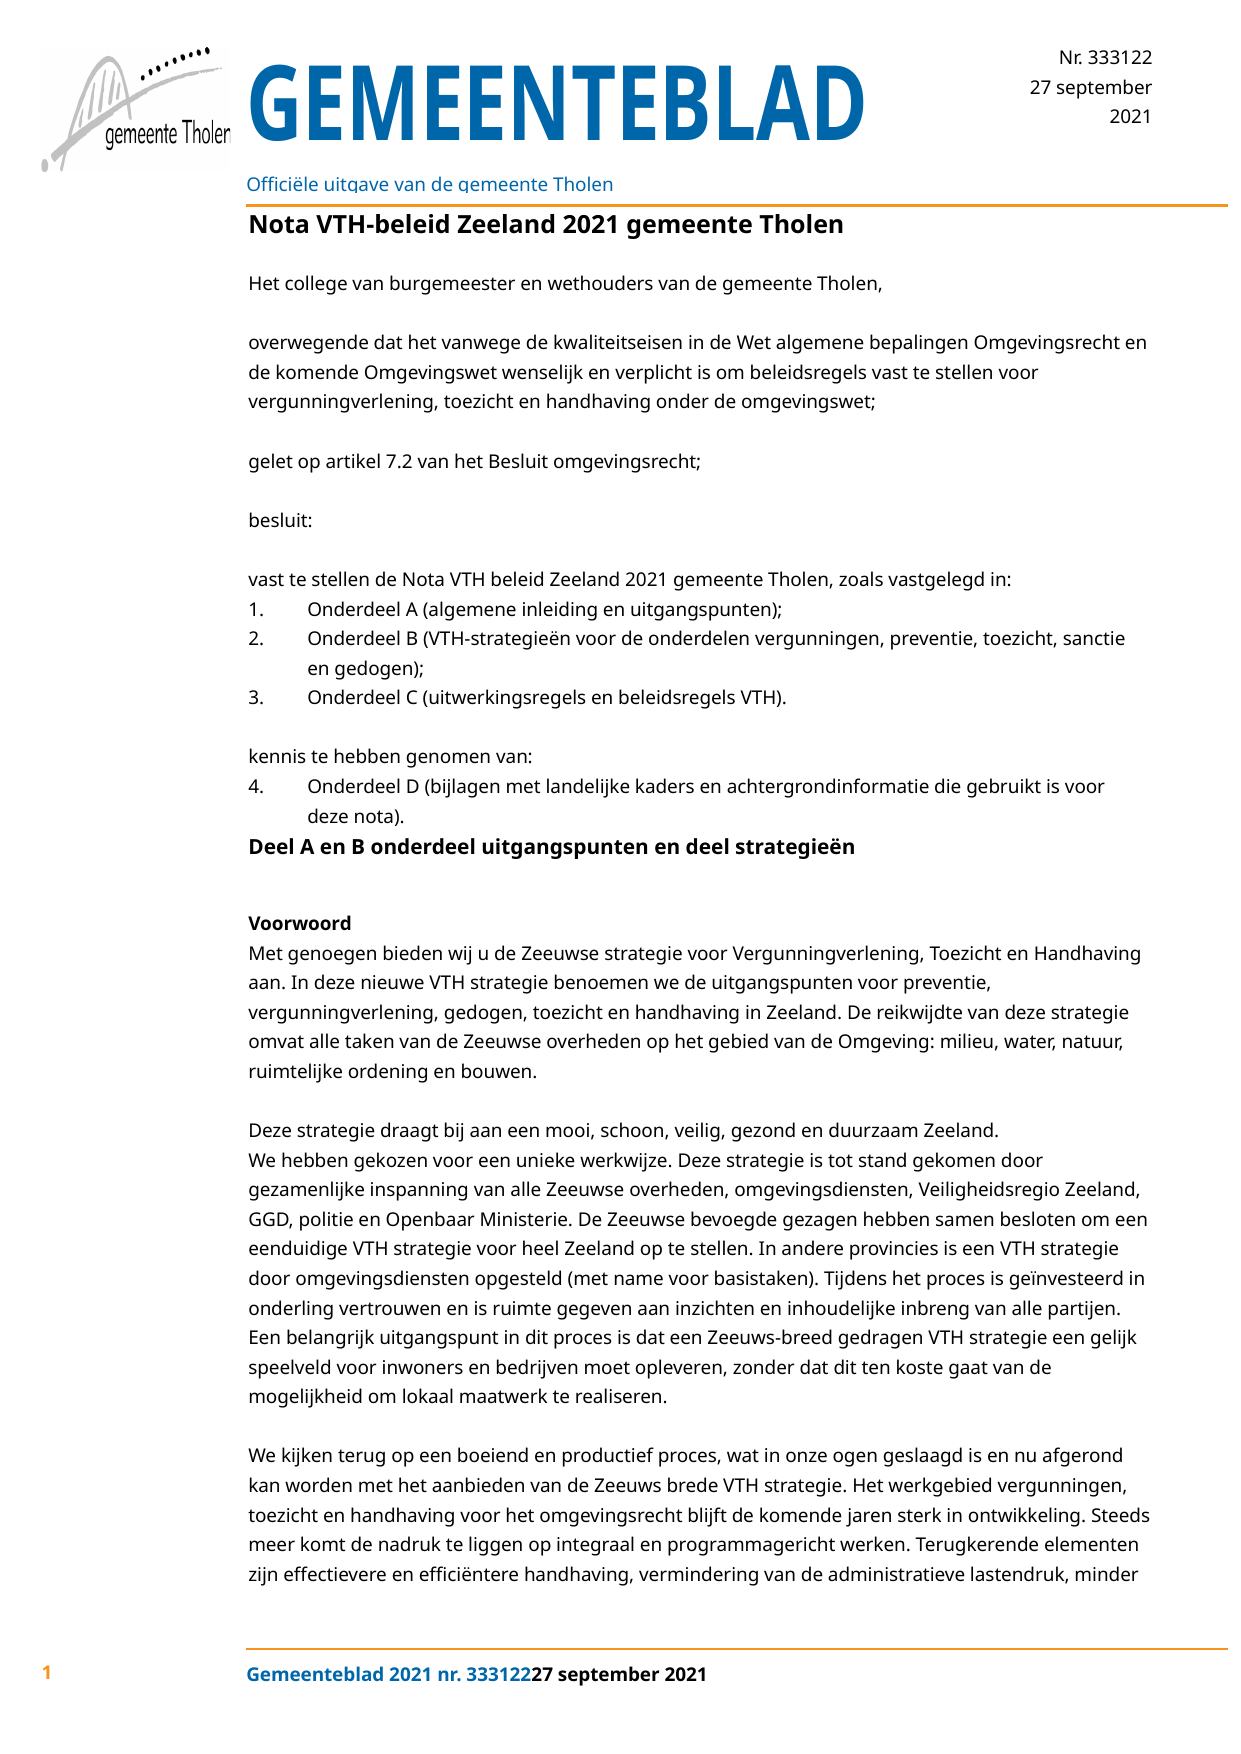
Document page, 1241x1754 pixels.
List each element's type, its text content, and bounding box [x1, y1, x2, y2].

text vast te stellen de Nota VTH beleid Zeeland 2021 gemeente Tholen, zoals vastgelegd in: [248, 566, 1152, 592]
text Deel A en B onderdeel uitgangspunten en deel strategieën [248, 832, 1152, 861]
text Voorwoord [248, 910, 1152, 936]
list Onderdeel B (VTH-strategieën voor de onderdelen vergunningen, preventie, toezicht, sanctie en gedogen); [248, 625, 1152, 681]
list Onderdeel C (uitwerkingsregels en beleidsregels VTH). [248, 684, 1152, 710]
list Onderdeel D (bijlagen met landelijke kaders en achtergrondinformatie die gebruikt is voor deze nota). [248, 773, 1152, 828]
text kennis te hebben genomen van: [248, 744, 1152, 769]
text overwegende dat het vanwege de kwaliteitseisen in de Wet algemene bepalingen Omgevingsrecht en de komende Omgevingswet wenselijk en verplicht is om beleidsregels vast te stellen voor vergunningverlening, toezicht en handhaving onder de omgevingswet; [248, 329, 1152, 414]
text We kijken terug op een boeiend en productief proces, wat in onze ogen geslaagd is en nu afgerond kan worden met het aanbieden van de Zeeuws brede VTH strategie. Het werkgebied vergunningen, toezicht en handhaving voor het omgevingsrecht blijft de komende jaren sterk in ontwikkeling. Steeds meer komt de nadruk te liggen op integraal en programmagericht werken. Terugkerende elementen zijn effectievere en efficiëntere handhaving, vermindering van de administratieve lastendruk, minder [248, 1443, 1152, 1587]
text gelet op artikel 7.2 van het Besluit omgevingsrecht; [248, 448, 1152, 473]
text Deze strategie draagt bij aan een mooi, schoon, veilig, gezond en duurzaam Zeeland. [248, 1117, 1152, 1143]
text besluit: [248, 507, 1152, 533]
text We hebben gekozen voor een unieke werkwijze. Deze strategie is tot stand gekomen door gezamenlijke inspanning van alle Zeeuwse overheden, omgevingsdiensten, Veiligheidsregio Zeeland, GGD, politie en Openbaar Ministerie. De Zeeuwse bevoegde gezagen hebben samen besloten om een eenduidige VTH strategie voor heel Zeeland op te stellen. In andere provincies is een VTH strategie door omgevingsdiensten opgesteld (met name voor basistaken). Tijdens het proces is geïnvesteerd in onderling vertrouwen en is ruimte gegeven aan inzichten en inhoudelijke inbreng van alle partijen. Een belangrijk uitgangspunt in dit proces is dat een Zeeuws-breed gedragen VTH strategie een gelijk speelveld voor inwoners en bedrijven moet opleveren, zonder dat dit ten koste gaat van de mogelijkheid om lokaal maatwerk te realiseren. [248, 1147, 1152, 1409]
picture [41, 47, 231, 172]
text Met genoegen bieden wij u de Zeeuwse strategie voor Vergunningverlening, Toezicht en Handhaving aan. In deze nieuwe VTH strategie benoemen we de uitgangspunten voor preventie, vergunningverlening, gedogen, toezicht en handhaving in Zeeland. De reikwijdte van deze strategie omvat alle taken van de Zeeuwse overheden op het gebied van de Omgeving: milieu, water, natuur, ruimtelijke ordening en bouwen. [248, 940, 1152, 1084]
list Onderdeel A (algemene inleiding en uitgangspunten); [248, 596, 1152, 621]
text Het college van burgemeester en wethouders van de gemeente Tholen, [248, 270, 1152, 296]
text Nota VTH-beleid Zeeland 2021 gemeente Tholen [248, 207, 1152, 241]
